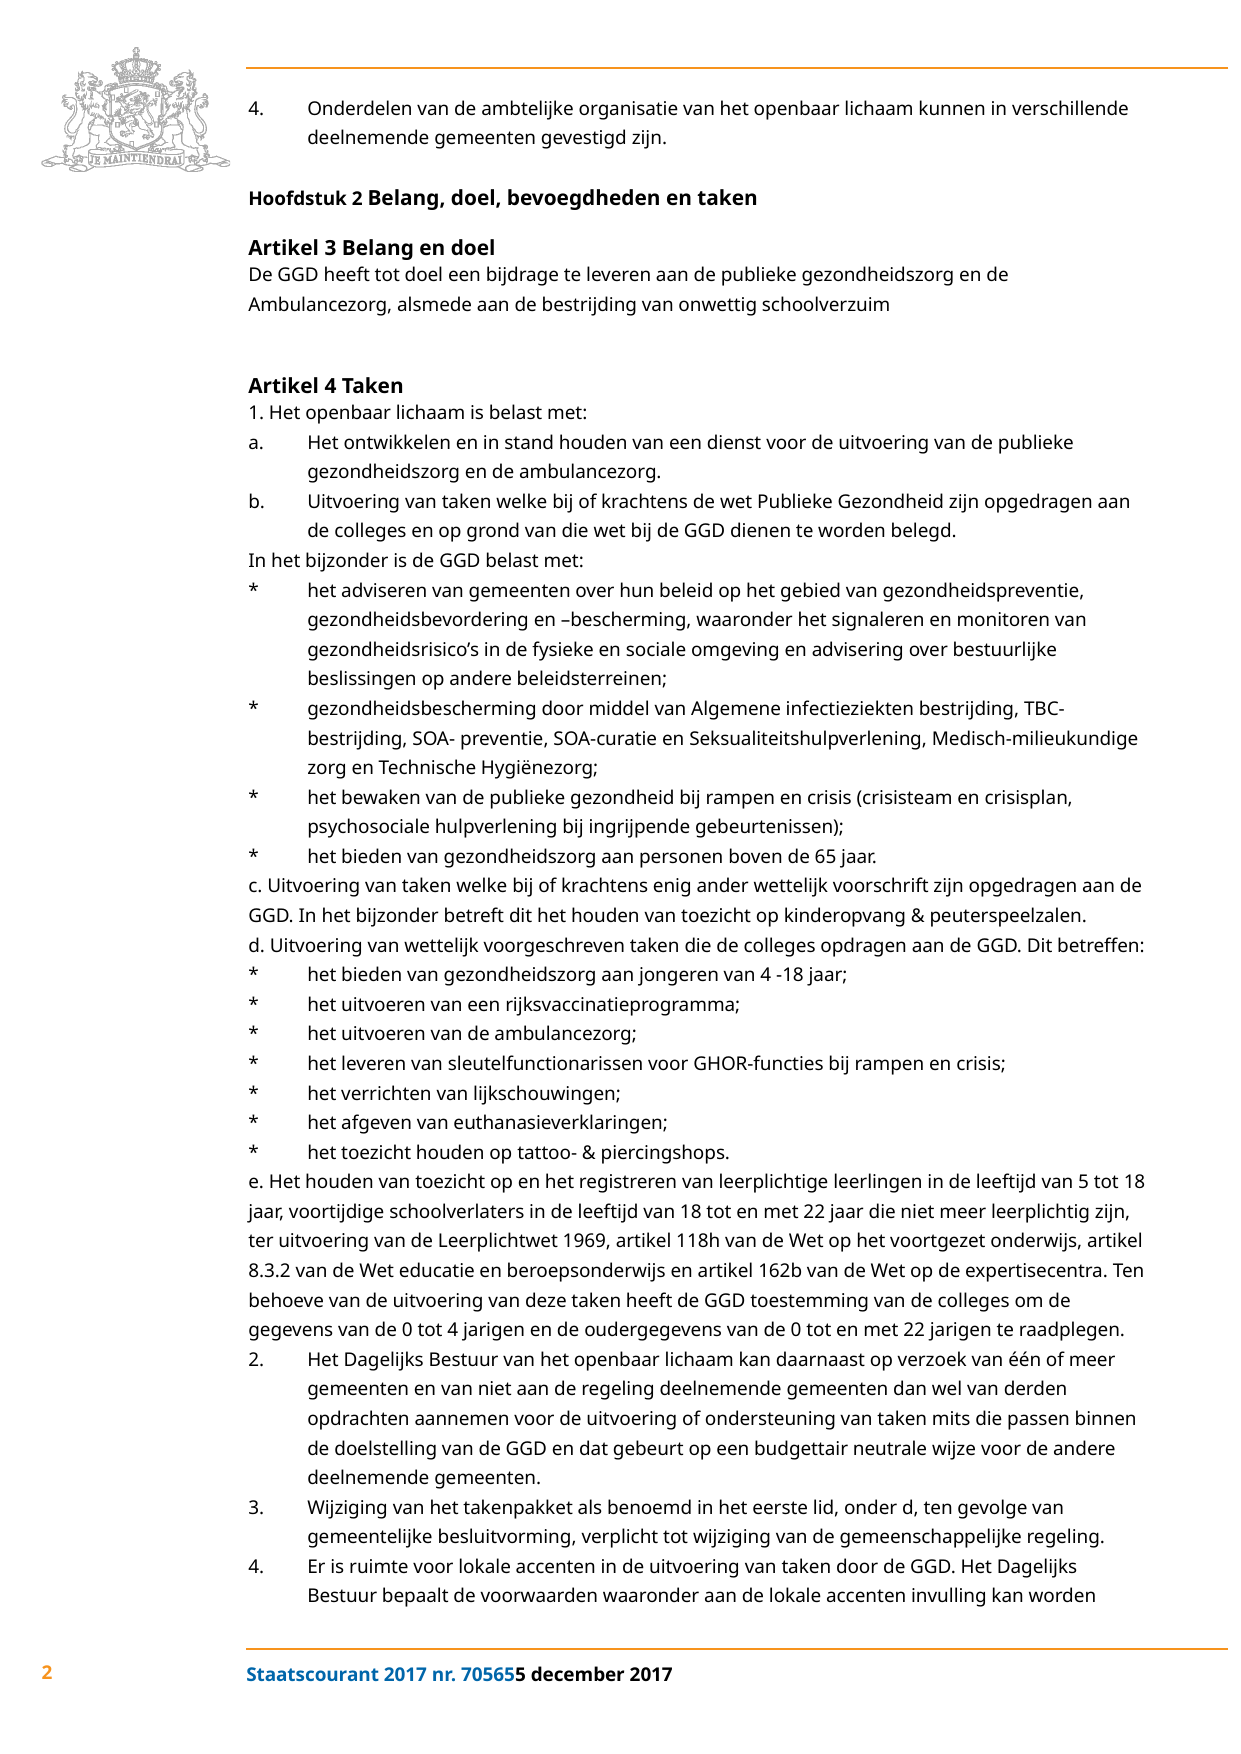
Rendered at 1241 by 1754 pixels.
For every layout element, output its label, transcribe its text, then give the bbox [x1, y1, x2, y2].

list het uitvoeren van de ambulancezorg; [248, 1021, 1152, 1046]
list het adviseren van gemeenten over hun beleid op het gebied van gezondheidspreventie, gezondheidsbevordering en –bescherming, waaronder het signaleren en monitoren van gezondheidsrisico’s in de fysieke en sociale omgeving en advisering over bestuurlijke beslissingen op andere beleidsterreinen; [248, 577, 1152, 691]
list het leveren van sleutelfunctionarissen voor GHOR-functies bij rampen en crisis; [248, 1050, 1152, 1076]
text Hoofdstuk 2 Belang, doel, bevoegdheden en taken [248, 183, 1152, 212]
list het bewaken van de publieke gezondheid bij rampen en crisis (crisisteam en crisisplan, psychosociale hulpverlening bij ingrijpende gebeurtenissen); [248, 784, 1152, 839]
text In het bijzonder is de GGD belast met: [248, 547, 1152, 573]
text Artikel 3 Belang en doel [248, 233, 1152, 261]
text d. Uitvoering van wettelijk voorgeschreven taken die de colleges opdragen aan de GGD. Dit betreffen: [248, 932, 1152, 957]
list Onderdelen van de ambtelijke organisatie van het openbaar lichaam kunnen in verschillende deelnemende gemeenten gevestigd zijn. [248, 95, 1152, 150]
list Wijziging van het takenpakket als benoemd in het eerste lid, onder d, ten gevolge van gemeentelijke besluitvorming, verplicht tot wijziging van de gemeenschappelijke regeling. [248, 1494, 1152, 1549]
list Uitvoering van taken welke bij of krachtens de wet Publieke Gezondheid zijn opgedragen aan de colleges en op grond van die wet bij de GGD dienen te worden belegd. [248, 488, 1152, 543]
list Het Dagelijks Bestuur van het openbaar lichaam kan daarnaast op verzoek van één of meer gemeenten en van niet aan de regeling deelnemende gemeenten dan wel van derden opdrachten aannemen voor de uitvoering of ondersteuning van taken mits die passen binnen de doelstelling van de GGD en dat gebeurt op een budgettair neutrale wijze voor de andere deelnemende gemeenten. [248, 1346, 1152, 1490]
text De GGD heeft tot doel een bijdrage te leveren aan de publieke gezondheidszorg en de Ambulancezorg, alsmede aan de bestrijding van onwettig schoolverzuim [248, 261, 1152, 317]
list het afgeven van euthanasieverklaringen; [248, 1109, 1152, 1135]
list het bieden van gezondheidszorg aan jongeren van 4 -18 jaar; [248, 961, 1152, 987]
picture [41, 47, 231, 172]
text e. Het houden van toezicht op en het registreren van leerplichtige leerlingen in de leeftijd van 5 tot 18 jaar, voortijdige schoolverlaters in de leeftijd van 18 tot en met 22 jaar die niet meer leerplichtig zijn, ter uitvoering van de Leerplichtwet 1969, artikel 118h van de Wet op het voortgezet onderwijs, artikel 8.3.2 van de Wet educatie en beroepsonderwijs en artikel 162b van de Wet op de expertisecentra. Ten behoeve van de uitvoering van deze taken heeft de GGD toestemming van de colleges om de gegevens van de 0 tot 4 jarigen en de oudergegevens van de 0 tot en met 22 jarigen te raadplegen. [248, 1168, 1152, 1342]
list Er is ruimte voor lokale accenten in de uitvoering van taken door de GGD. Het Dagelijks Bestuur bepaalt de voorwaarden waaronder aan de lokale accenten invulling kan worden [248, 1553, 1152, 1608]
list het uitvoeren van een rijksvaccinatieprogramma; [248, 991, 1152, 1017]
text Artikel 4 Taken [248, 371, 1152, 399]
list het toezicht houden op tattoo- & piercingshops. [248, 1139, 1152, 1164]
list Het ontwikkelen en in stand houden van een dienst voor de uitvoering van de publieke gezondheidszorg en de ambulancezorg. [248, 429, 1152, 484]
list het verrichten van lijkschouwingen; [248, 1080, 1152, 1105]
list gezondheidsbescherming door middel van Algemene infectieziekten bestrijding, TBC-bestrijding, SOA- preventie, SOA-curatie en Seksualiteitshulpverlening, Medisch-milieukundige zorg en Technische Hygiënezorg; [248, 695, 1152, 780]
text c. Uitvoering van taken welke bij of krachtens enig ander wettelijk voorschrift zijn opgedragen aan de GGD. In het bijzonder betreft dit het houden van toezicht op kinderopvang & peuterspeelzalen. [248, 873, 1152, 928]
text 1. Het openbaar lichaam is belast met: [248, 399, 1152, 425]
list het bieden van gezondheidszorg aan personen boven de 65 jaar. [248, 843, 1152, 869]
